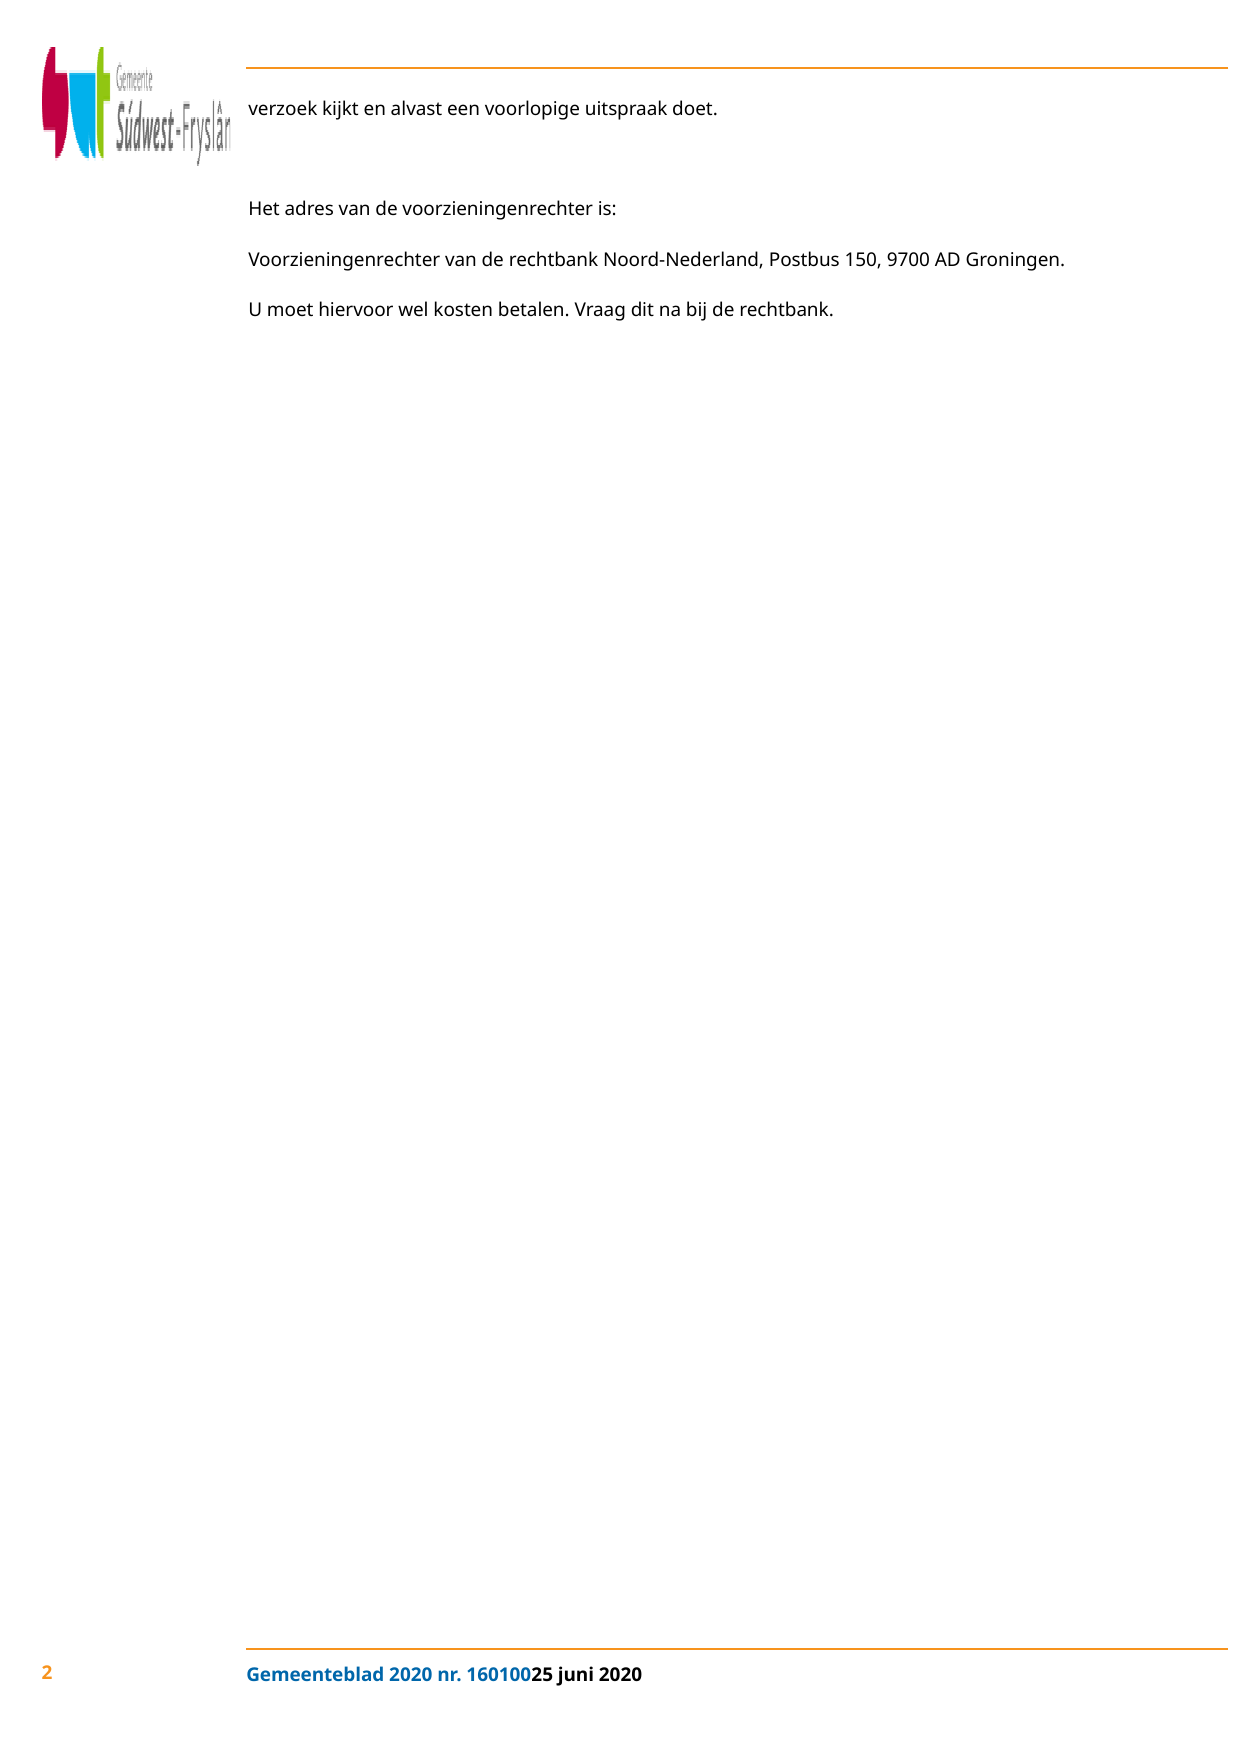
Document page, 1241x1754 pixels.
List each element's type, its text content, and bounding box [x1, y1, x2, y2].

picture [41, 47, 231, 172]
text Het adres van de voorzieningenrechter is: [248, 196, 1152, 221]
text Voorzieningenrechter van de rechtbank Noord-Nederland, Postbus 150, 9700 AD Groningen. [248, 246, 1152, 272]
text verzoek kijkt en alvast een voorlopige uitspraak doet. [248, 95, 1152, 121]
text U moet hiervoor wel kosten betalen. Vraag dit na bij de rechtbank. [248, 296, 1152, 322]
